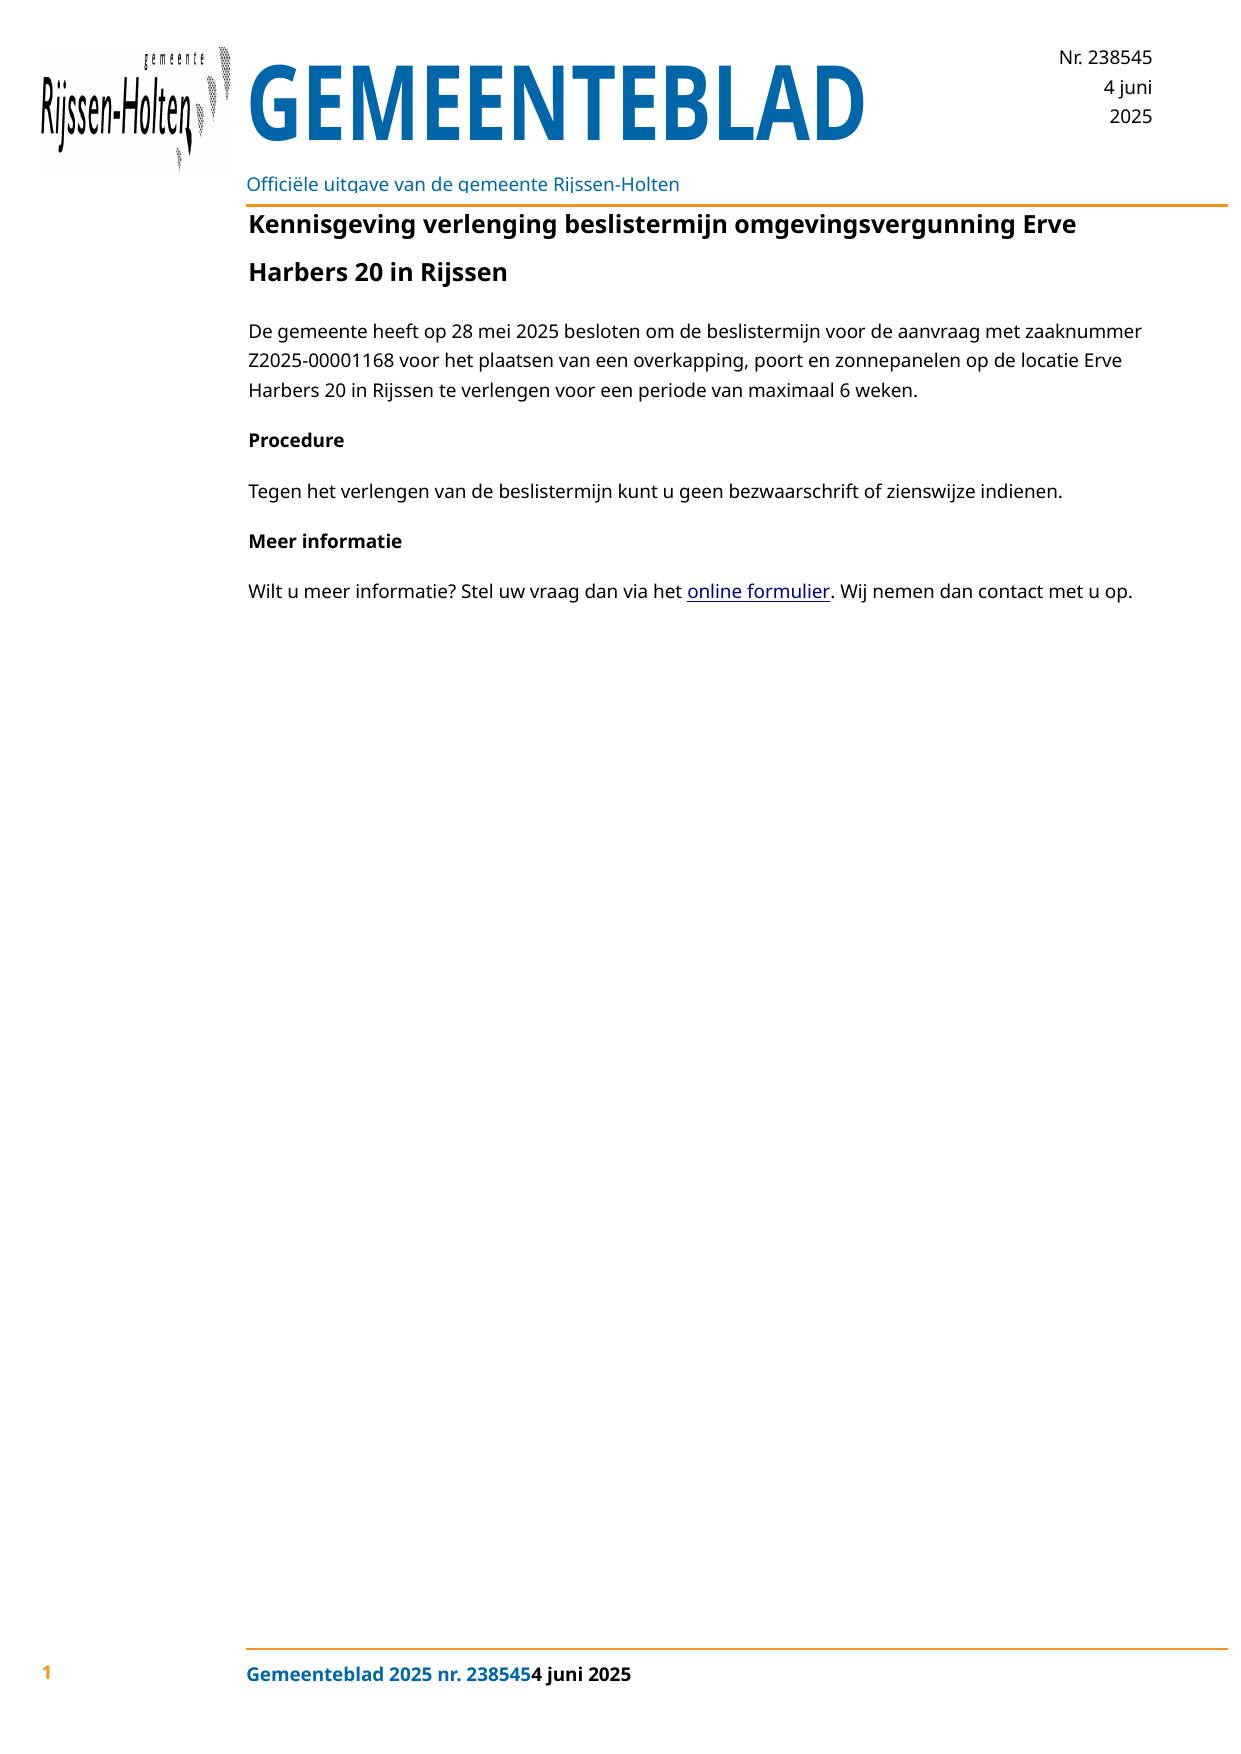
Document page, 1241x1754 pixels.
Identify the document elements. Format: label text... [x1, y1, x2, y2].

text Procedure [248, 427, 1152, 453]
picture [41, 47, 231, 172]
text Tegen het verlengen van de beslistermijn kunt u geen bezwaarschrift of zienswijze indienen. [248, 478, 1152, 504]
text De gemeente heeft op 28 mei 2025 besloten om de beslistermijn voor de aanvraag met zaaknummer Z2025-00001168 voor het plaatsen van een overkapping, poort en zonnepanelen op de locatie Erve Harbers 20 in Rijssen te verlengen voor een periode van maximaal 6 weken. [248, 318, 1152, 403]
text Kennisgeving verlenging beslistermijn omgevingsvergunning Erve Harbers 20 in Rijssen [248, 207, 1152, 288]
text Meer informatie [248, 528, 1152, 554]
text Wilt u meer informatie? Stel uw vraag dan via het online formulier. Wij nemen dan contact met u op. [248, 579, 1152, 604]
